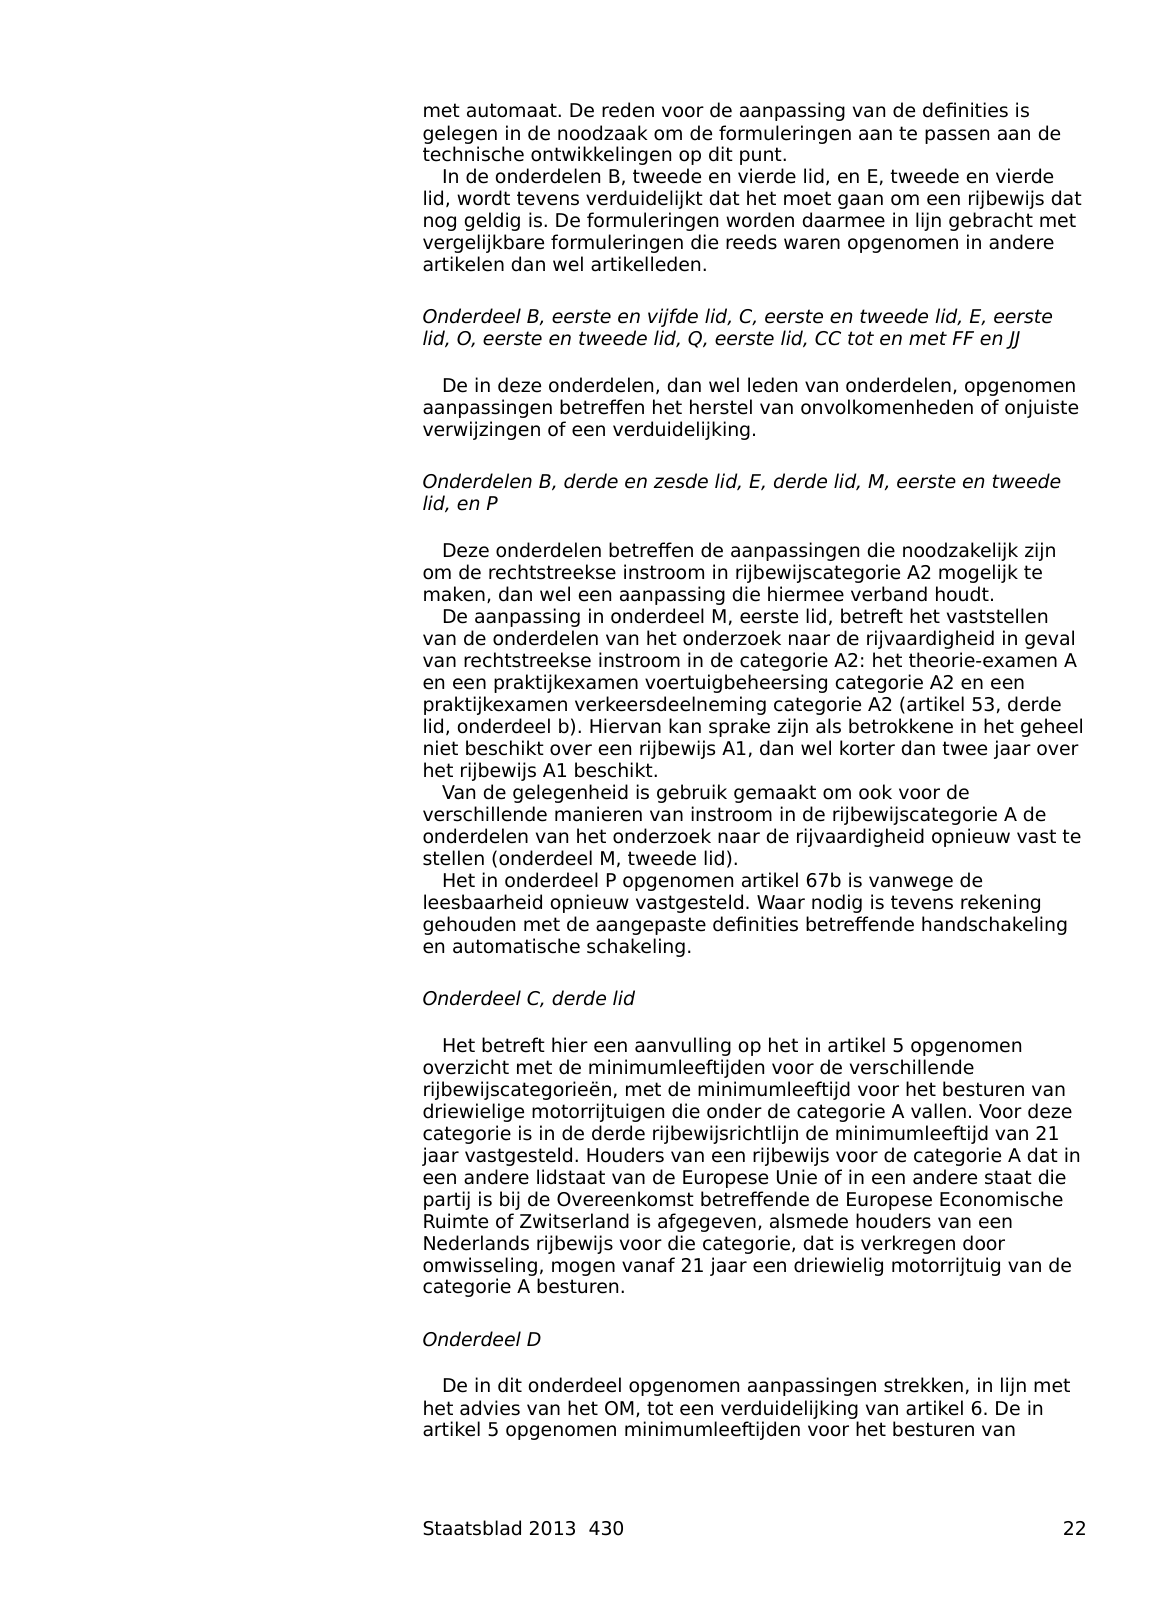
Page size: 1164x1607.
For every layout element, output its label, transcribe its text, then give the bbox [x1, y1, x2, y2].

text Deze onderdelen betreffen de aanpassingen die noodzakelijk zijn om de rechtstreekse instroom in rijbewijscategorie A2 mogelijk te maken, dan wel een aanpassing die hiermee verband houdt. [422, 540, 1087, 606]
subtitle Onderdeel D [422, 1328, 1087, 1350]
text met automaat. De reden voor de aanpassing van de definities is gelegen in de noodzaak om de formuleringen aan te passen aan de technische ontwikkelingen op dit punt. [422, 100, 1087, 166]
subtitle Onderdeel C, derde lid [422, 988, 1087, 1010]
text Het in onderdeel P opgenomen artikel 67b is vanwege de leesbaarheid opnieuw vastgesteld. Waar nodig is tevens rekening gehouden met de aangepaste definities betreffende handschakeling en automatische schakeling. [422, 870, 1087, 958]
text De in dit onderdeel opgenomen aanpassingen strekken, in lijn met het advies van het OM, tot een verduidelijking van artikel 6. De in artikel 5 opgenomen minimumleeftijden voor het besturen van [422, 1375, 1087, 1441]
text De in deze onderdelen, dan wel leden van onderdelen, opgenomen aanpassingen betreffen het herstel van onvolkomenheden of onjuiste verwijzingen of een verduidelijking. [422, 375, 1087, 441]
text Het betreft hier een aanvulling op het in artikel 5 opgenomen overzicht met de minimumleeftijden voor de verschillende rijbewijscategorieën, met de minimumleeftijd voor het besturen van driewielige motorrijtuigen die onder de categorie A vallen. Voor deze categorie is in de derde rijbewijsrichtlijn de minimumleeftijd van 21 jaar vastgesteld. Houders van een rijbewijs voor de categorie A dat in een andere lidstaat van de Europese Unie of in een andere staat die partij is bij de Overeenkomst betreffende de Europese Economische Ruimte of Zwitserland is afgegeven, alsmede houders van een Nederlands rijbewijs voor die categorie, dat is verkregen door omwisseling, mogen vanaf 21 jaar een driewielig motorrijtuig van de categorie A besturen. [422, 1035, 1087, 1298]
text Van de gelegenheid is gebruik gemaakt om ook voor de verschillende manieren van instroom in de rijbewijscategorie A de onderdelen van het onderzoek naar de rijvaardigheid opnieuw vast te stellen (onderdeel M, tweede lid). [422, 782, 1087, 870]
text In de onderdelen B, tweede en vierde lid, en E, tweede en vierde lid, wordt tevens verduidelijkt dat het moet gaan om een rijbewijs dat nog geldig is. De formuleringen worden daarmee in lijn gebracht met vergelijkbare formuleringen die reeds waren opgenomen in andere artikelen dan wel artikelleden. [422, 166, 1087, 276]
subtitle Onderdeel B, eerste en vijfde lid, C, eerste en tweede lid, E, eerste lid, O, eerste en tweede lid, Q, eerste lid, CC tot en met FF en JJ [422, 306, 1087, 350]
subtitle Onderdelen B, derde en zesde lid, E, derde lid, M, eerste en tweede lid, en P [422, 471, 1087, 515]
text De aanpassing in onderdeel M, eerste lid, betreft het vaststellen van de onderdelen van het onderzoek naar de rijvaardigheid in geval van rechtstreekse instroom in de categorie A2: het theorie-examen A en een praktijkexamen voertuigbeheersing categorie A2 en een praktijkexamen verkeersdeelneming categorie A2 (artikel 53, derde lid, onderdeel b). Hiervan kan sprake zijn als betrokkene in het geheel niet beschikt over een rijbewijs A1, dan wel korter dan twee jaar over het rijbewijs A1 beschikt. [422, 606, 1087, 782]
